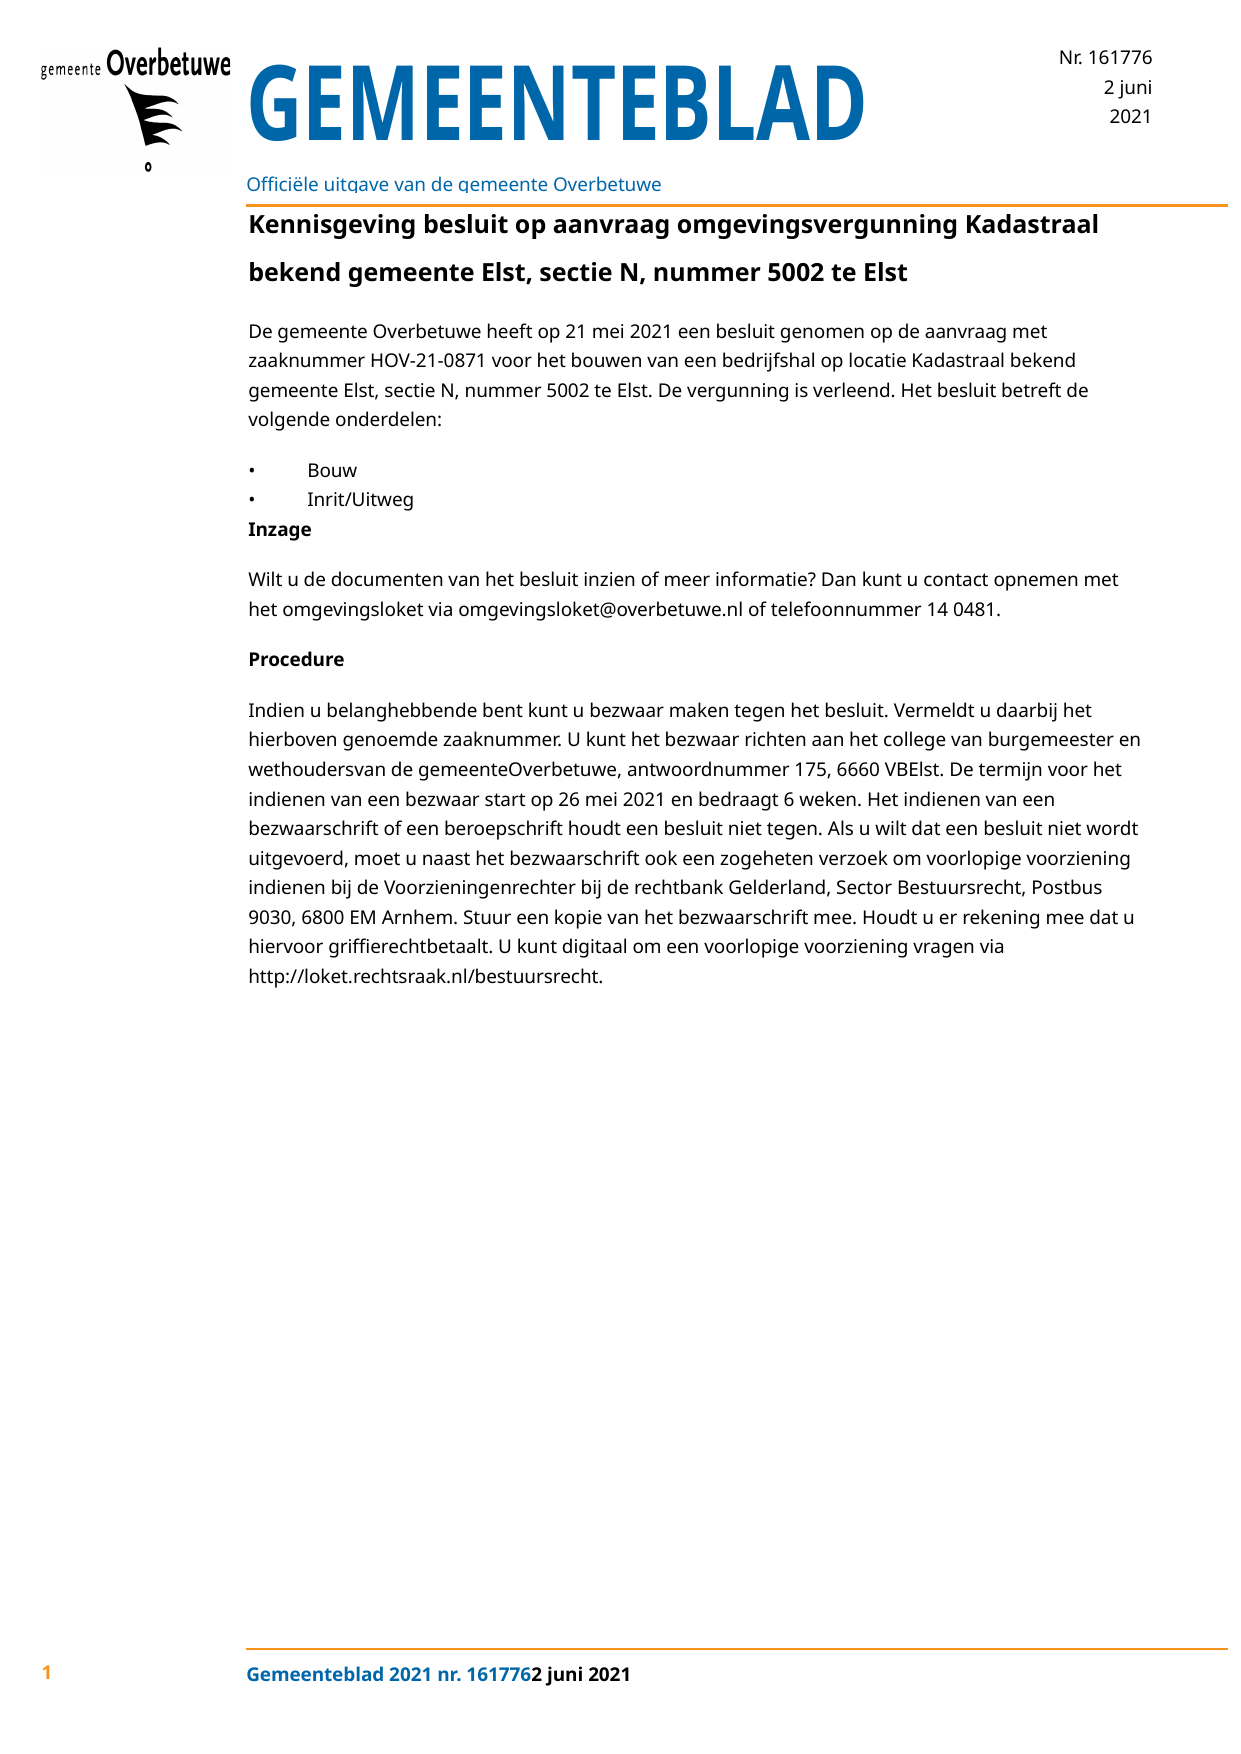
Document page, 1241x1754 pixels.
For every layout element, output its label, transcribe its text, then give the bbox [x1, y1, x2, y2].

list Bouw [248, 457, 1152, 483]
text De gemeente Overbetuwe heeft op 21 mei 2021 een besluit genomen op de aanvraag met zaaknummer HOV-21-0871 voor het bouwen van een bedrijfshal op locatie Kadastraal bekend gemeente Elst, sectie N, nummer 5002 te Elst. De vergunning is verleend. Het besluit betreft de volgende onderdelen: [248, 318, 1152, 432]
text Procedure [248, 647, 1152, 672]
picture [41, 47, 231, 172]
list Inrit/Uitweg [248, 487, 1152, 512]
text Inzage [248, 516, 1152, 542]
text Kennisgeving besluit op aanvraag omgevingsvergunning Kadastraal bekend gemeente Elst, sectie N, nummer 5002 te Elst [248, 207, 1152, 288]
text Wilt u de documenten van het besluit inzien of meer informatie? Dan kunt u contact opnemen met het omgevingsloket via omgevingsloket@overbetuwe.nl of telefoonnummer 14 0481. [248, 567, 1152, 622]
text Indien u belanghebbende bent kunt u bezwaar maken tegen het besluit. Vermeldt u daarbij het hierboven genoemde zaaknummer. U kunt het bezwaar richten aan het college van burgemeester en wethoudersvan de gemeenteOverbetuwe, antwoordnummer 175, 6660 VBElst. De termijn voor het indienen van een bezwaar start op 26 mei 2021 en bedraagt 6 weken. Het indienen van een bezwaarschrift of een beroepschrift houdt een besluit niet tegen. Als u wilt dat een besluit niet wordt uitgevoerd, moet u naast het bezwaarschrift ook een zogeheten verzoek om voorlopige voorziening indienen bij de Voorzieningenrechter bij de rechtbank Gelderland, Sector Bestuursrecht, Postbus 9030, 6800 EM Arnhem. Stuur een kopie van het bezwaarschrift mee. Houdt u er rekening mee dat u hiervoor griffierechtbetaalt. U kunt digitaal om een voorlopige voorziening vragen via http://loket.rechtsraak.nl/bestuursrecht. [248, 697, 1152, 989]
